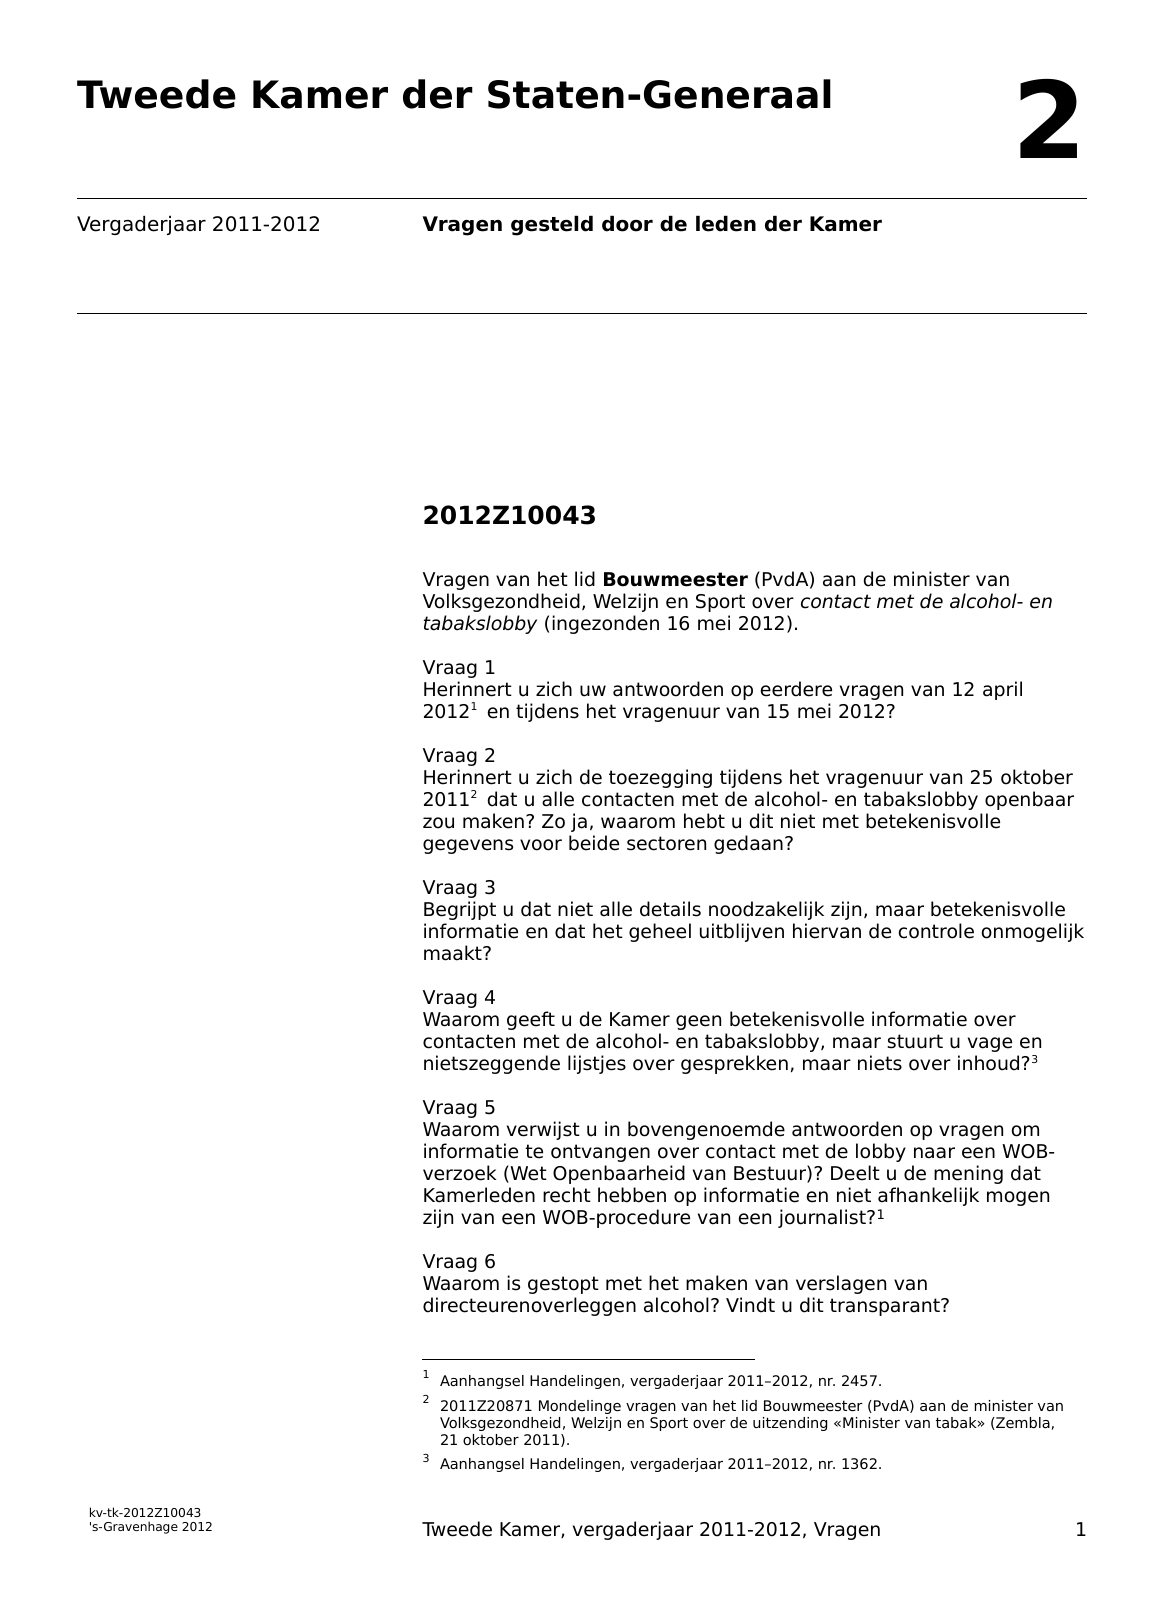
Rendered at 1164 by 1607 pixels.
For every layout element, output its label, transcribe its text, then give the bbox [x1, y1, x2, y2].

table_header Tweede Kamer der Staten-Generaal [77, 59, 886, 198]
text Begrijpt u dat niet alle details noodzakelijk zijn, maar betekenisvolle informatie en dat het geheel uitblijven hiervan de controle onmogelijk maakt? [422, 899, 1087, 965]
text Vraag 2 [422, 745, 1087, 767]
text Waarom geeft u de Kamer geen betekenisvolle informatie over contacten met de alcohol- en tabakslobby, maar stuurt u vage en nietszeggende lijstjes over gesprekken, maar niets over inhoud? [422, 1009, 1087, 1075]
table_cell Vragen gesteld door de leden der Kamer [422, 199, 1087, 313]
text Waarom verwijst u in bovengenoemde antwoorden op vragen om informatie te ontvangen over contact met de lobby naar een WOB-verzoek (Wet Openbaarheid van Bestuur)? Deelt u de mening dat Kamerleden recht hebben op informatie en niet afhankelijk mogen zijn van een WOB-procedure van een journalist?1 [422, 1119, 1087, 1229]
text 's-Gravenhage 2012 [88, 1520, 323, 1534]
table_cell Vergaderjaar 2011-2012 [77, 199, 422, 313]
text Herinnert u zich uw antwoorden op eerdere vragen van 12 april 2012 en tijdens het vragenuur van 15 mei 2012? [422, 679, 1087, 723]
text Vragen van het lid Bouwmeester (PvdA) aan de minister van Volksgezondheid, Welzijn en Sport over contact met de alcohol- en tabakslobby (ingezonden 16 mei 2012). [422, 569, 1087, 635]
table_header 2 [886, 59, 1087, 198]
text Herinnert u zich de toezegging tijdens het vragenuur van 25 oktober 2011 dat u alle contacten met de alcohol- en tabakslobby openbaar zou maken? Zo ja, waarom hebt u dit niet met betekenisvolle gegevens voor beide sectoren gedaan? [422, 767, 1087, 855]
text Vraag 4 [422, 987, 1087, 1009]
text kv-tk-2012Z10043 [88, 1506, 323, 1520]
text Aanhangsel Handelingen, vergaderjaar 2011–2012, nr. 2457. [422, 1368, 1087, 1391]
text Vraag 3 [422, 877, 1087, 899]
text Vraag 1 [422, 657, 1087, 679]
text Aanhangsel Handelingen, vergaderjaar 2011–2012, nr. 1362. [422, 1452, 1087, 1474]
text Vraag 6 [422, 1251, 1087, 1273]
text Vraag 5 [422, 1097, 1087, 1119]
text Waarom is gestopt met het maken van verslagen van directeurenoverleggen alcohol? Vindt u dit transparant? [422, 1273, 1087, 1317]
text 2012Z10043 [422, 501, 1087, 531]
text 2011Z20871 Mondelinge vragen van het lid Bouwmeester (PvdA) aan de minister van Volksgezondheid, Welzijn en Sport over de uitzending «Minister van tabak» (Zembla, 21 oktober 2011). [422, 1393, 1087, 1449]
